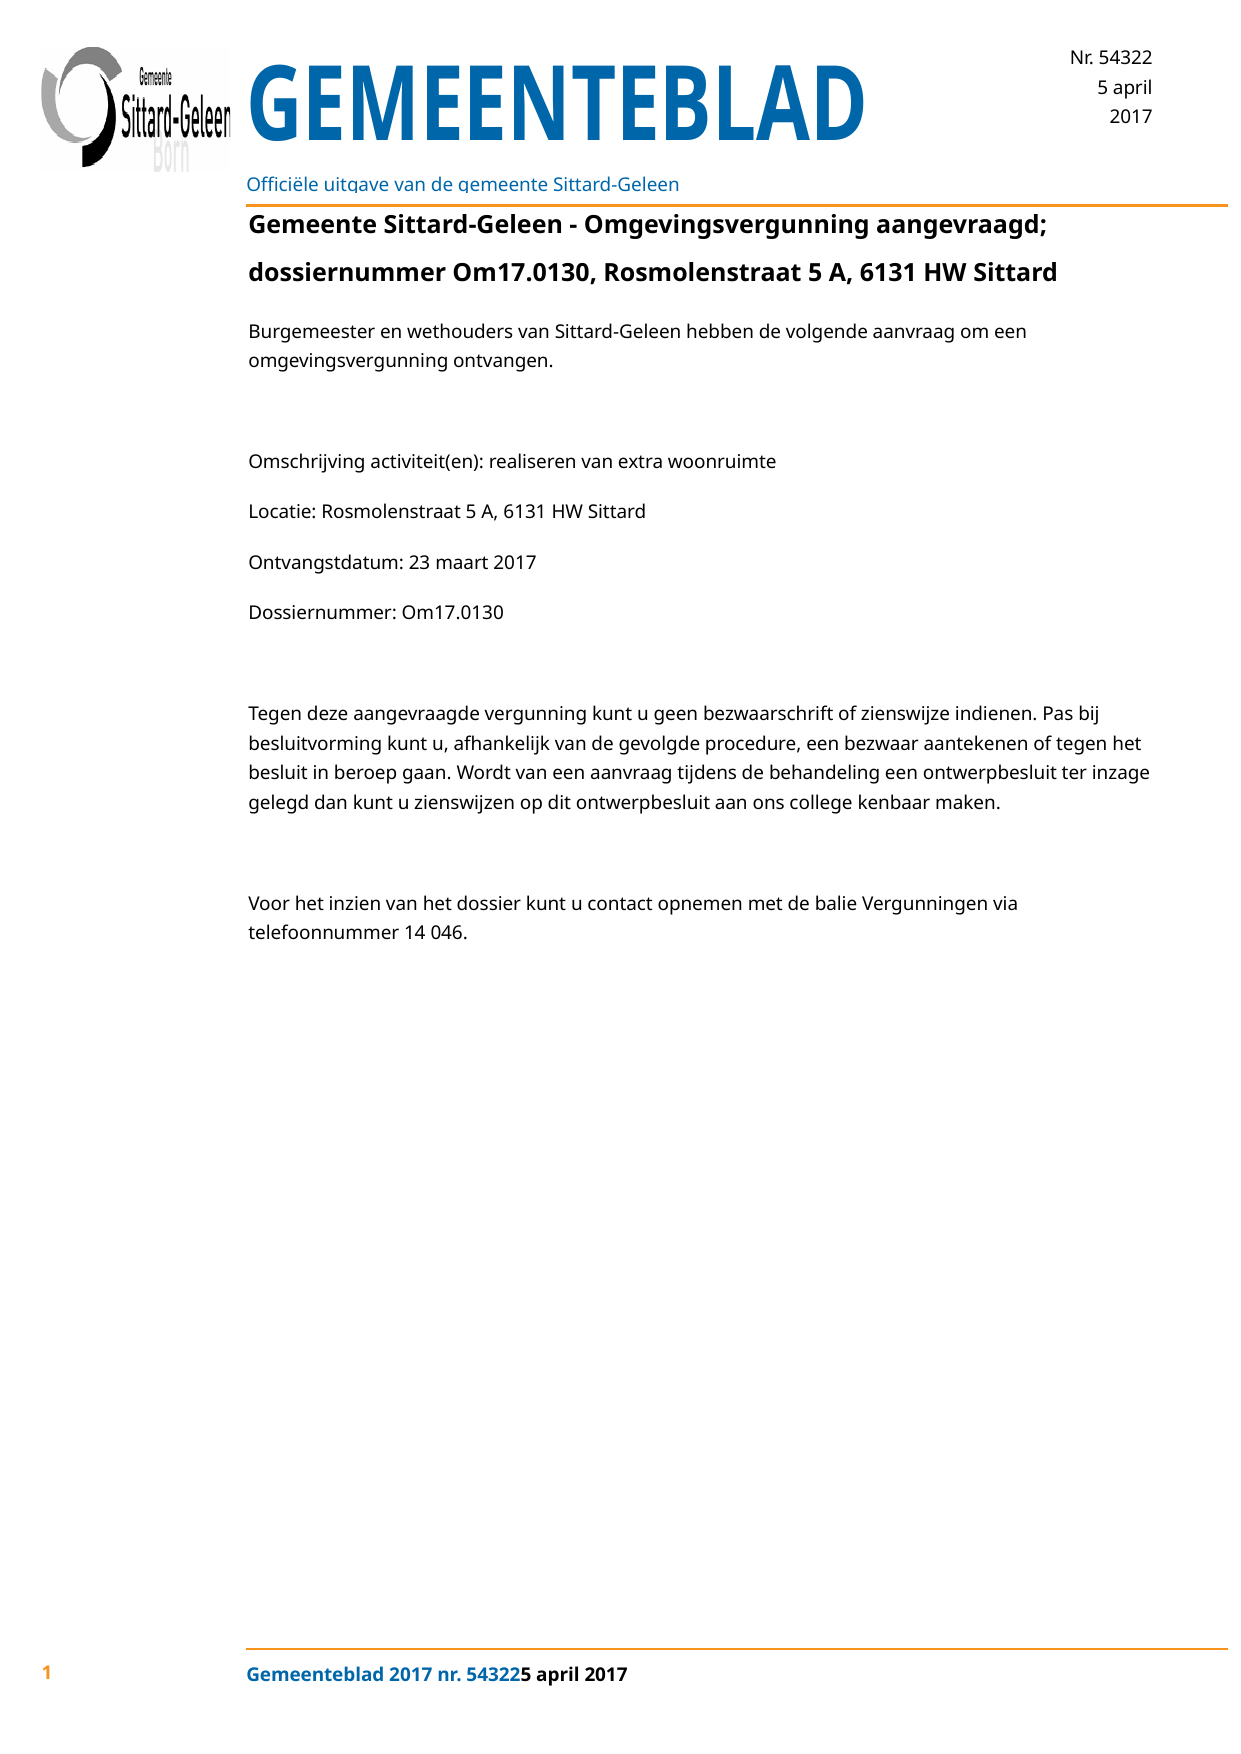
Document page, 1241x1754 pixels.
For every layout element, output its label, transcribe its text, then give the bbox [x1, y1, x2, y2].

text Ontvangstdatum: 23 maart 2017 [248, 549, 1152, 575]
text Locatie: Rosmolenstraat 5 A, 6131 HW Sittard [248, 499, 1152, 524]
text Dossiernummer: Om17.0130 [248, 599, 1152, 625]
text Burgemeester en wethouders van Sittard-Geleen hebben de volgende aanvraag om een omgevingsvergunning ontvangen. [248, 318, 1152, 373]
text Omschrijving activiteit(en): realiseren van extra woonruimte [248, 448, 1152, 474]
text Tegen deze aangevraagde vergunning kunt u geen bezwaarschrift of zienswijze indienen. Pas bij besluitvorming kunt u, afhankelijk van de gevolgde procedure, een bezwaar aantekenen of tegen het besluit in beroep gaan. Wordt van een aanvraag tijdens de behandeling een ontwerpbesluit ter inzage gelegd dan kunt u zienswijzen op dit ontwerpbesluit aan ons college kenbaar maken. [248, 700, 1152, 815]
text Gemeente Sittard-Geleen - Omgevingsvergunning aangevraagd; dossiernummer Om17.0130, Rosmolenstraat 5 A, 6131 HW Sittard [248, 207, 1152, 288]
text Voor het inzien van het dossier kunt u contact opnemen met de balie Vergunningen via telefoonnummer 14 046. [248, 890, 1152, 945]
picture [41, 47, 231, 172]
